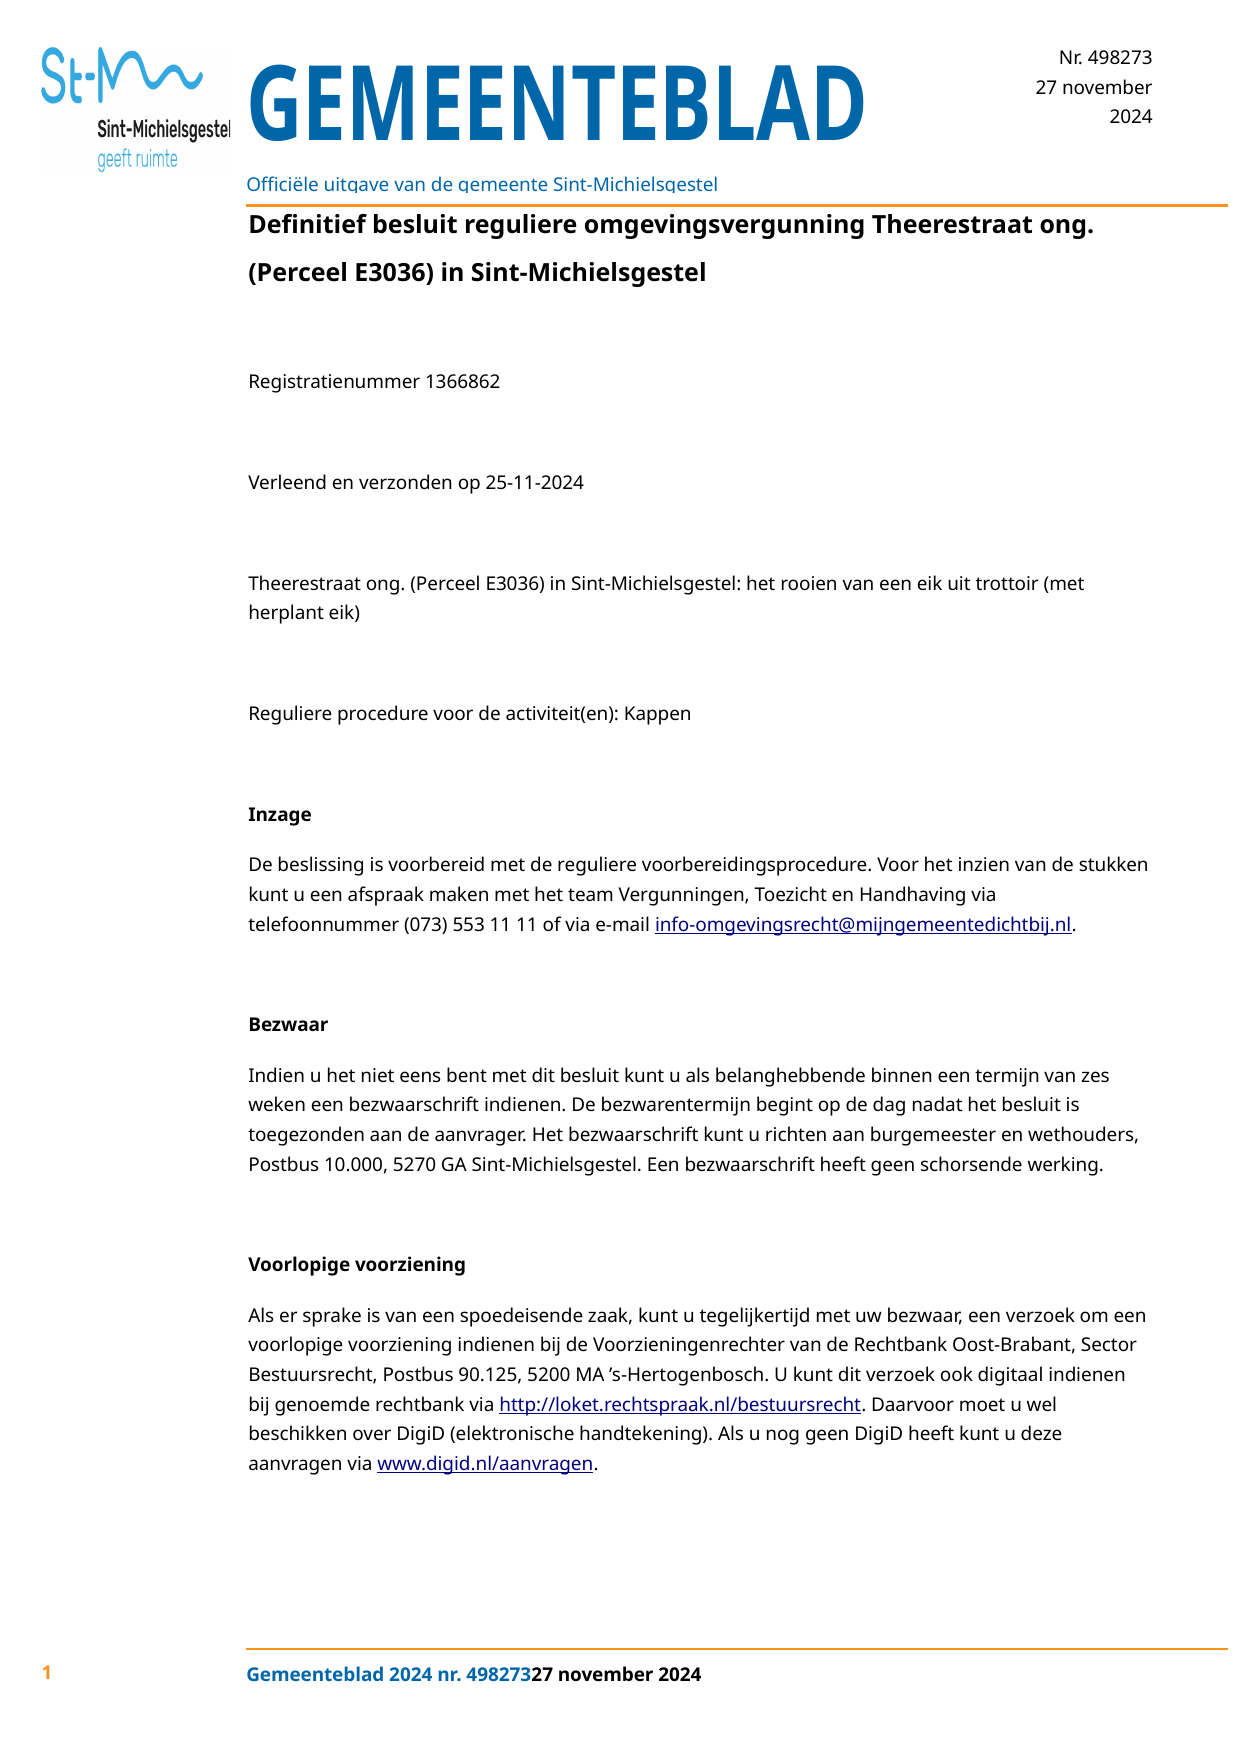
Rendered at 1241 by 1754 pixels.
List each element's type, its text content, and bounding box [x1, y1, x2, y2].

text Als er sprake is van een spoedeisende zaak, kunt u tegelijkertijd met uw bezwaar, een verzoek om een voorlopige voorziening indienen bij de Voorzieningenrechter van de Rechtbank Oost-Brabant, Sector Bestuursrecht, Postbus 90.125, 5200 MA ’s-Hertogenbosch. U kunt dit verzoek ook digitaal indienen bij genoemde rechtbank via http://loket.rechtspraak.nl/bestuursrecht. Daarvoor moet u wel beschikken over DigiD (elektronische handtekening). Als u nog geen DigiD heeft kunt u deze aanvragen via www.digid.nl/aanvragen. [248, 1302, 1152, 1476]
text Verleend en verzonden op 25-11-2024 [248, 469, 1152, 495]
text Indien u het niet eens bent met dit besluit kunt u als belanghebbende binnen een termijn van zes weken een bezwaarschrift indienen. De bezwarentermijn begint op de dag nadat het besluit is toegezonden aan de aanvrager. Het bezwaarschrift kunt u richten aan burgemeester en wethouders, Postbus 10.000, 5270 GA Sint-Michielsgestel. Een bezwaarschrift heeft geen schorsende werking. [248, 1062, 1152, 1177]
text De beslissing is voorbereid met de reguliere voorbereidingsprocedure. Voor het inzien van de stukken kunt u een afspraak maken met het team Vergunningen, Toezicht en Handhaving via telefoonnummer (073) 553 11 11 of via e-mail info-omgevingsrecht@mijngemeentedichtbij.nl. [248, 852, 1152, 937]
text Definitief besluit reguliere omgevingsvergunning Theerestraat ong. (Perceel E3036) in Sint-Michielsgestel [248, 207, 1152, 288]
text Registratienummer 1366862 [248, 368, 1152, 394]
picture [41, 47, 231, 172]
text Voorlopige voorziening [248, 1252, 1152, 1277]
text Reguliere procedure voor de activiteit(en): Kappen [248, 700, 1152, 726]
text Theerestraat ong. (Perceel E3036) in Sint-Michielsgestel: het rooien van een eik uit trottoir (met herplant eik) [248, 570, 1152, 625]
text Inzage [248, 801, 1152, 827]
text Bezwaar [248, 1012, 1152, 1037]
